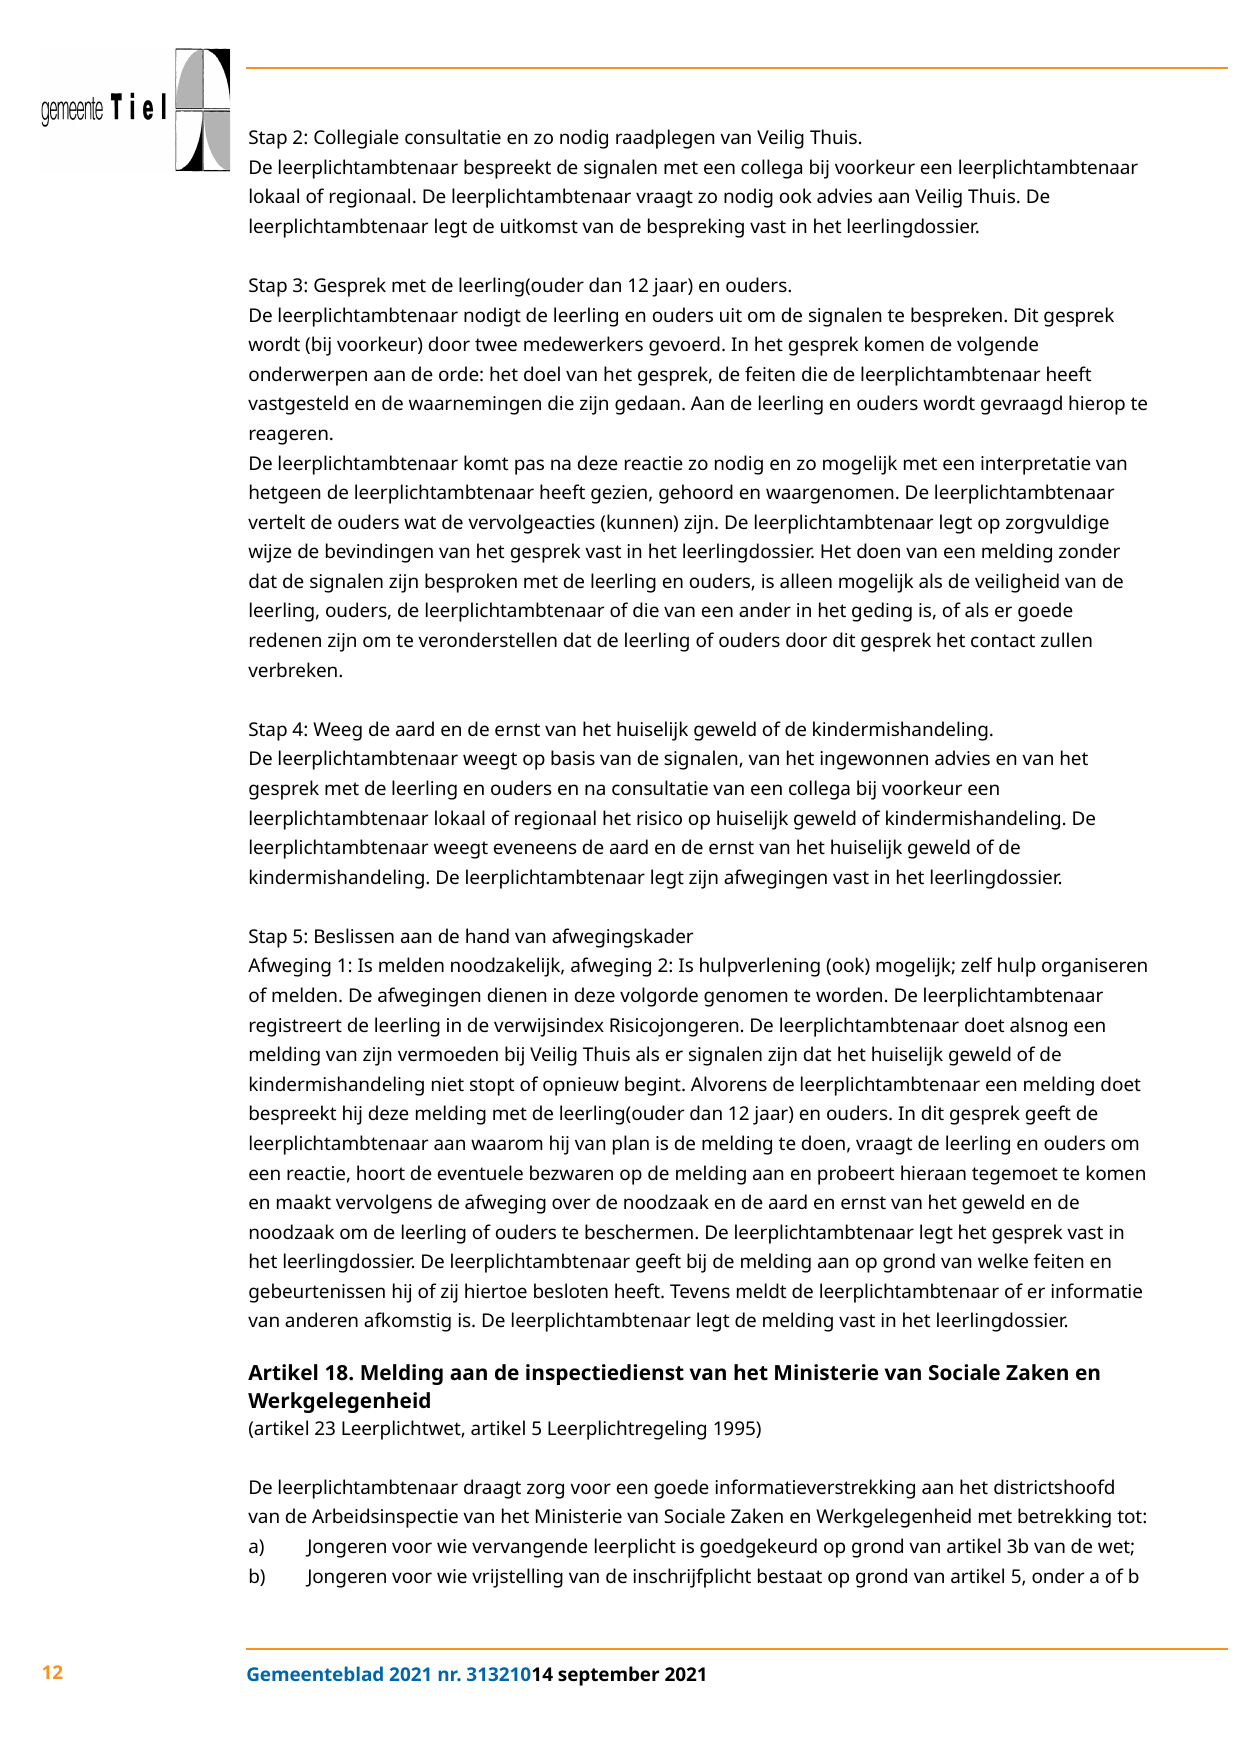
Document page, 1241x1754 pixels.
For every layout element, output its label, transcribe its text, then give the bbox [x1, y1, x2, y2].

text Stap 4: Weeg de aard en de ernst van het huiselijk geweld of de kindermishandeling. [248, 716, 1152, 742]
text De leerplichtambtenaar bespreekt de signalen met een collega bij voorkeur een leerplichtambtenaar lokaal of regionaal. De leerplichtambtenaar vraagt zo nodig ook advies aan Veilig Thuis. De leerplichtambtenaar legt de uitkomst van de bespreking vast in het leerlingdossier. [248, 154, 1152, 239]
text De leerplichtambtenaar komt pas na deze reactie zo nodig en zo mogelijk met een interpretatie van hetgeen de leerplichtambtenaar heeft gezien, gehoord en waargenomen. De leerplichtambtenaar vertelt de ouders wat de vervolgeacties (kunnen) zijn. De leerplichtambtenaar legt op zorgvuldige wijze de bevindingen van het gesprek vast in het leerlingdossier. Het doen van een melding zonder dat de signalen zijn besproken met de leerling en ouders, is alleen mogelijk als de veiligheid van de leerling, ouders, de leerplichtambtenaar of die van een ander in het geding is, of als er goede redenen zijn om te veronderstellen dat de leerling of ouders door dit gesprek het contact zullen verbreken. [248, 450, 1152, 683]
text Afweging 1: Is melden noodzakelijk, afweging 2: Is hulpverlening (ook) mogelijk; zelf hulp organiseren of melden. De afwegingen dienen in deze volgorde genomen te worden. De leerplichtambtenaar registreert de leerling in de verwijsindex Risicojongeren. De leerplichtambtenaar doet alsnog een melding van zijn vermoeden bij Veilig Thuis als er signalen zijn dat het huiselijk geweld of de kindermishandeling niet stopt of opnieuw begint. Alvorens de leerplichtambtenaar een melding doet bespreekt hij deze melding met de leerling(ouder dan 12 jaar) en ouders. In dit gesprek geeft de leerplichtambtenaar aan waarom hij van plan is de melding te doen, vraagt de leerling en ouders om een reactie, hoort de eventuele bezwaren op de melding aan en probeert hieraan tegemoet te komen en maakt vervolgens de afweging over de noodzaak en de aard en ernst van het geweld en de noodzaak om de leerling of ouders te beschermen. De leerplichtambtenaar legt het gesprek vast in het leerlingdossier. De leerplichtambtenaar geeft bij de melding aan op grond van welke feiten en gebeurtenissen hij of zij hiertoe besloten heeft. Tevens meldt de leerplichtambtenaar of er informatie van anderen afkomstig is. De leerplichtambtenaar legt de melding vast in het leerlingdossier. [248, 953, 1152, 1333]
text Stap 2: Collegiale consultatie en zo nodig raadplegen van Veilig Thuis. [248, 124, 1152, 150]
text Stap 5: Beslissen aan de hand van afwegingskader [248, 923, 1152, 949]
list Jongeren voor wie vervangende leerplicht is goedgekeurd op grond van artikel 3b van de wet; [248, 1533, 1152, 1559]
text De leerplichtambtenaar draagt zorg voor een goede informatieverstrekking aan het districtshoofd van de Arbeidsinspectie van het Ministerie van Sociale Zaken en Werkgelegenheid met betrekking tot: [248, 1474, 1152, 1529]
text Artikel 18. Melding aan de inspectiedienst van het Ministerie van Sociale Zaken en Werkgelegenheid [248, 1358, 1152, 1415]
list Jongeren voor wie vrijstelling van de inschrijfplicht bestaat op grond van artikel 5, onder a of b [248, 1563, 1152, 1589]
text De leerplichtambtenaar nodigt de leerling en ouders uit om de signalen te bespreken. Dit gesprek wordt (bij voorkeur) door twee medewerkers gevoerd. In het gesprek komen de volgende onderwerpen aan de orde: het doel van het gesprek, de feiten die de leerplichtambtenaar heeft vastgesteld en de waarnemingen die zijn gedaan. Aan de leerling en ouders wordt gevraagd hierop te reageren. [248, 302, 1152, 446]
text Stap 3: Gesprek met de leerling(ouder dan 12 jaar) en ouders. [248, 272, 1152, 298]
text De leerplichtambtenaar weegt op basis van de signalen, van het ingewonnen advies en van het gesprek met de leerling en ouders en na consultatie van een collega bij voorkeur een leerplichtambtenaar lokaal of regionaal het risico op huiselijk geweld of kindermishandeling. De leerplichtambtenaar weegt eveneens de aard en de ernst van het huiselijk geweld of de kindermishandeling. De leerplichtambtenaar legt zijn afwegingen vast in het leerlingdossier. [248, 746, 1152, 890]
picture [41, 47, 231, 172]
text (artikel 23 Leerplichtwet, artikel 5 Leerplichtregeling 1995) [248, 1415, 1152, 1441]
